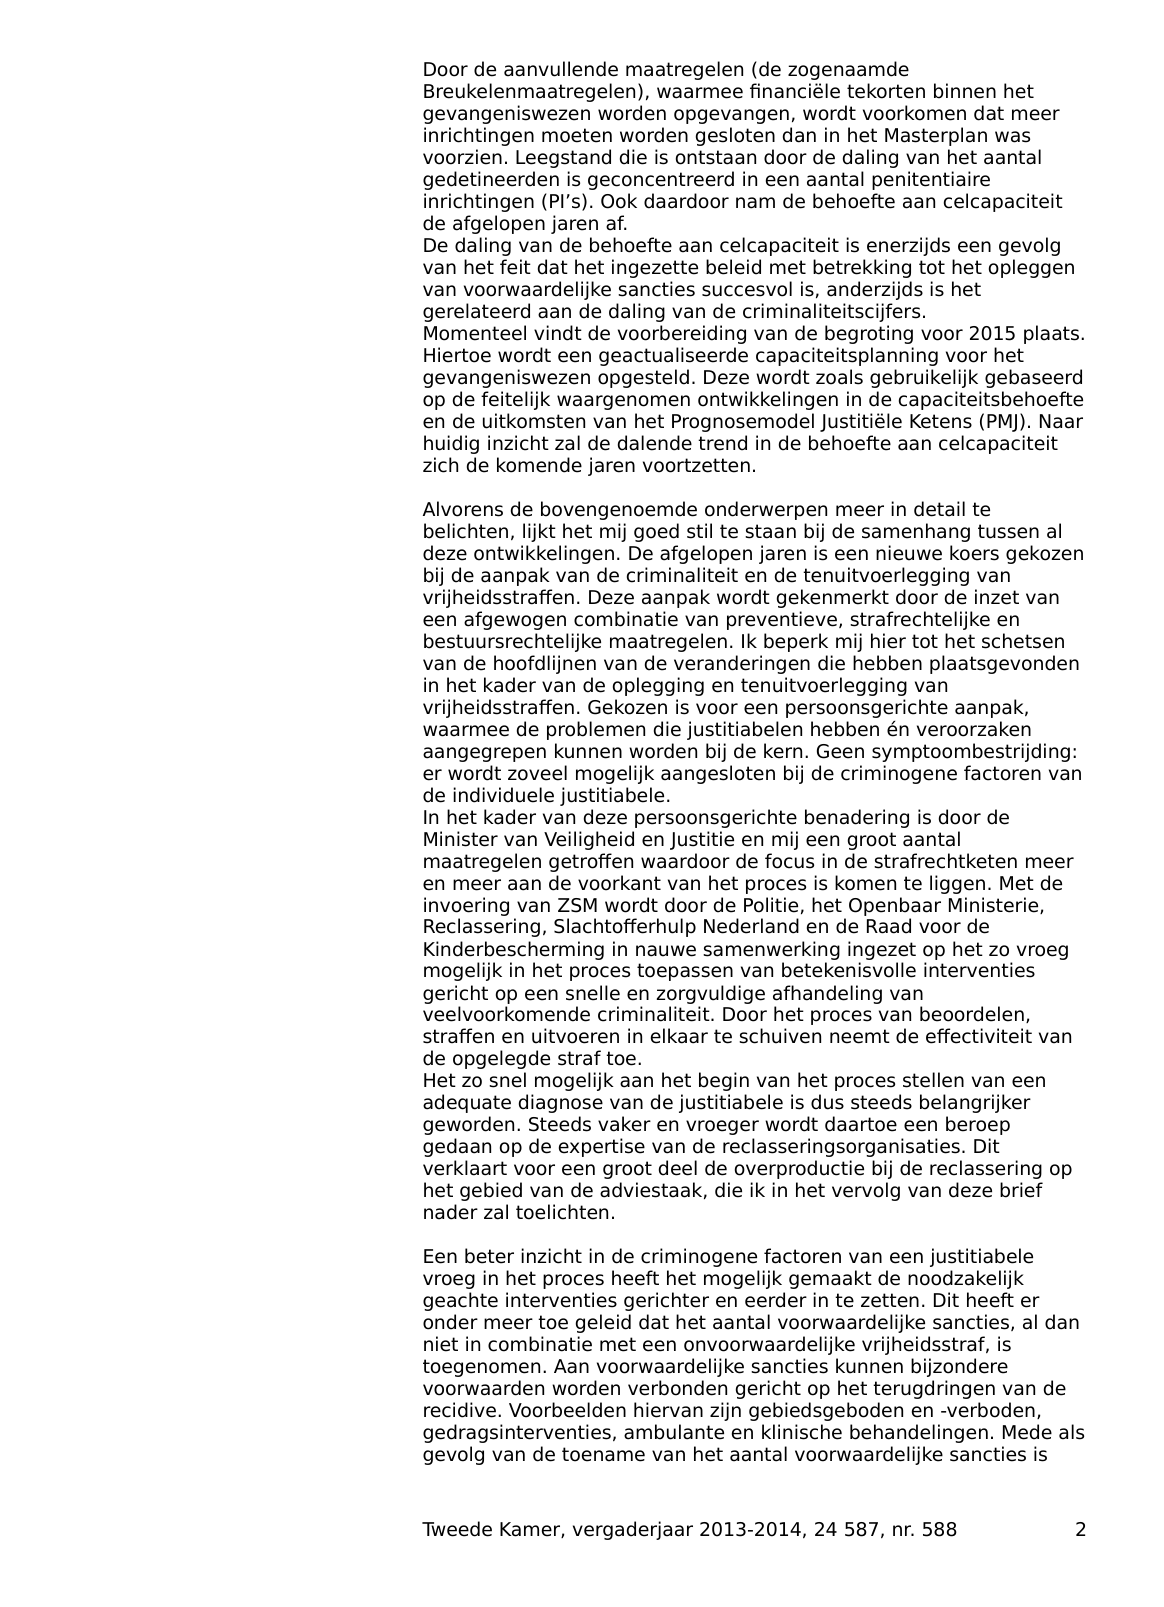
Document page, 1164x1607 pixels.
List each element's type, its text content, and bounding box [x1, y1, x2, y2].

text De daling van de behoefte aan celcapaciteit is enerzijds een gevolg van het feit dat het ingezette beleid met betrekking tot het opleggen van voorwaardelijke sancties succesvol is, anderzijds is het gerelateerd aan de daling van de criminaliteitscijfers. [422, 235, 1087, 323]
text Het zo snel mogelijk aan het begin van het proces stellen van een adequate diagnose van de justitiabele is dus steeds belangrijker geworden. Steeds vaker en vroeger wordt daartoe een beroep gedaan op de expertise van de reclasseringsorganisaties. Dit verklaart voor een groot deel de overproductie bij de reclassering op het gebied van de adviestaak, die ik in het vervolg van deze brief nader zal toelichten. [422, 1070, 1087, 1224]
text Een beter inzicht in de criminogene factoren van een justitiabele vroeg in het proces heeft het mogelijk gemaakt de noodzakelijk geachte interventies gerichter en eerder in te zetten. Dit heeft er onder meer toe geleid dat het aantal voorwaardelijke sancties, al dan niet in combinatie met een onvoorwaardelijke vrijheidsstraf, is toegenomen. Aan voorwaardelijke sancties kunnen bijzondere voorwaarden worden verbonden gericht op het terugdringen van de recidive. Voorbeelden hiervan zijn gebiedsgeboden en -verboden, gedragsinterventies, ambulante en klinische behandelingen. Mede als gevolg van de toename van het aantal voorwaardelijke sancties is [422, 1246, 1087, 1466]
text In het kader van deze persoonsgerichte benadering is door de Minister van Veiligheid en Justitie en mij een groot aantal maatregelen getroffen waardoor de focus in de strafrechtketen meer en meer aan de voorkant van het proces is komen te liggen. Met de invoering van ZSM wordt door de Politie, het Openbaar Ministerie, Reclassering, Slachtofferhulp Nederland en de Raad voor de Kinderbescherming in nauwe samenwerking ingezet op het zo vroeg mogelijk in het proces toepassen van betekenisvolle interventies gericht op een snelle en zorgvuldige afhandeling van veelvoorkomende criminaliteit. Door het proces van beoordelen, straffen en uitvoeren in elkaar te schuiven neemt de effectiviteit van de opgelegde straf toe. [422, 807, 1087, 1070]
text Alvorens de bovengenoemde onderwerpen meer in detail te belichten, lijkt het mij goed stil te staan bij de samenhang tussen al deze ontwikkelingen. De afgelopen jaren is een nieuwe koers gekozen bij de aanpak van de criminaliteit en de tenuitvoerlegging van vrijheidsstraffen. Deze aanpak wordt gekenmerkt door de inzet van een afgewogen combinatie van preventieve, strafrechtelijke en bestuursrechtelijke maatregelen. Ik beperk mij hier tot het schetsen van de hoofdlijnen van de veranderingen die hebben plaatsgevonden in het kader van de oplegging en tenuitvoerlegging van vrijheidsstraffen. Gekozen is voor een persoonsgerichte aanpak, waarmee de problemen die justitiabelen hebben én veroorzaken aangegrepen kunnen worden bij de kern. Geen symptoombestrijding: er wordt zoveel mogelijk aangesloten bij de criminogene factoren van de individuele justitiabele. [422, 499, 1087, 807]
text Momenteel vindt de voorbereiding van de begroting voor 2015 plaats. Hiertoe wordt een geactualiseerde capaciteitsplanning voor het gevangeniswezen opgesteld. Deze wordt zoals gebruikelijk gebaseerd op de feitelijk waargenomen ontwikkelingen in de capaciteitsbehoefte en de uitkomsten van het Prognosemodel Justitiële Ketens (PMJ). Naar huidig inzicht zal de dalende trend in de behoefte aan celcapaciteit zich de komende jaren voortzetten. [422, 323, 1087, 477]
text Door de aanvullende maatregelen (de zogenaamde Breukelenmaatregelen), waarmee financiële tekorten binnen het gevangeniswezen worden opgevangen, wordt voorkomen dat meer inrichtingen moeten worden gesloten dan in het Masterplan was voorzien. Leegstand die is ontstaan door de daling van het aantal gedetineerden is geconcentreerd in een aantal penitentiaire inrichtingen (PI’s). Ook daardoor nam de behoefte aan celcapaciteit de afgelopen jaren af. [422, 59, 1087, 235]
